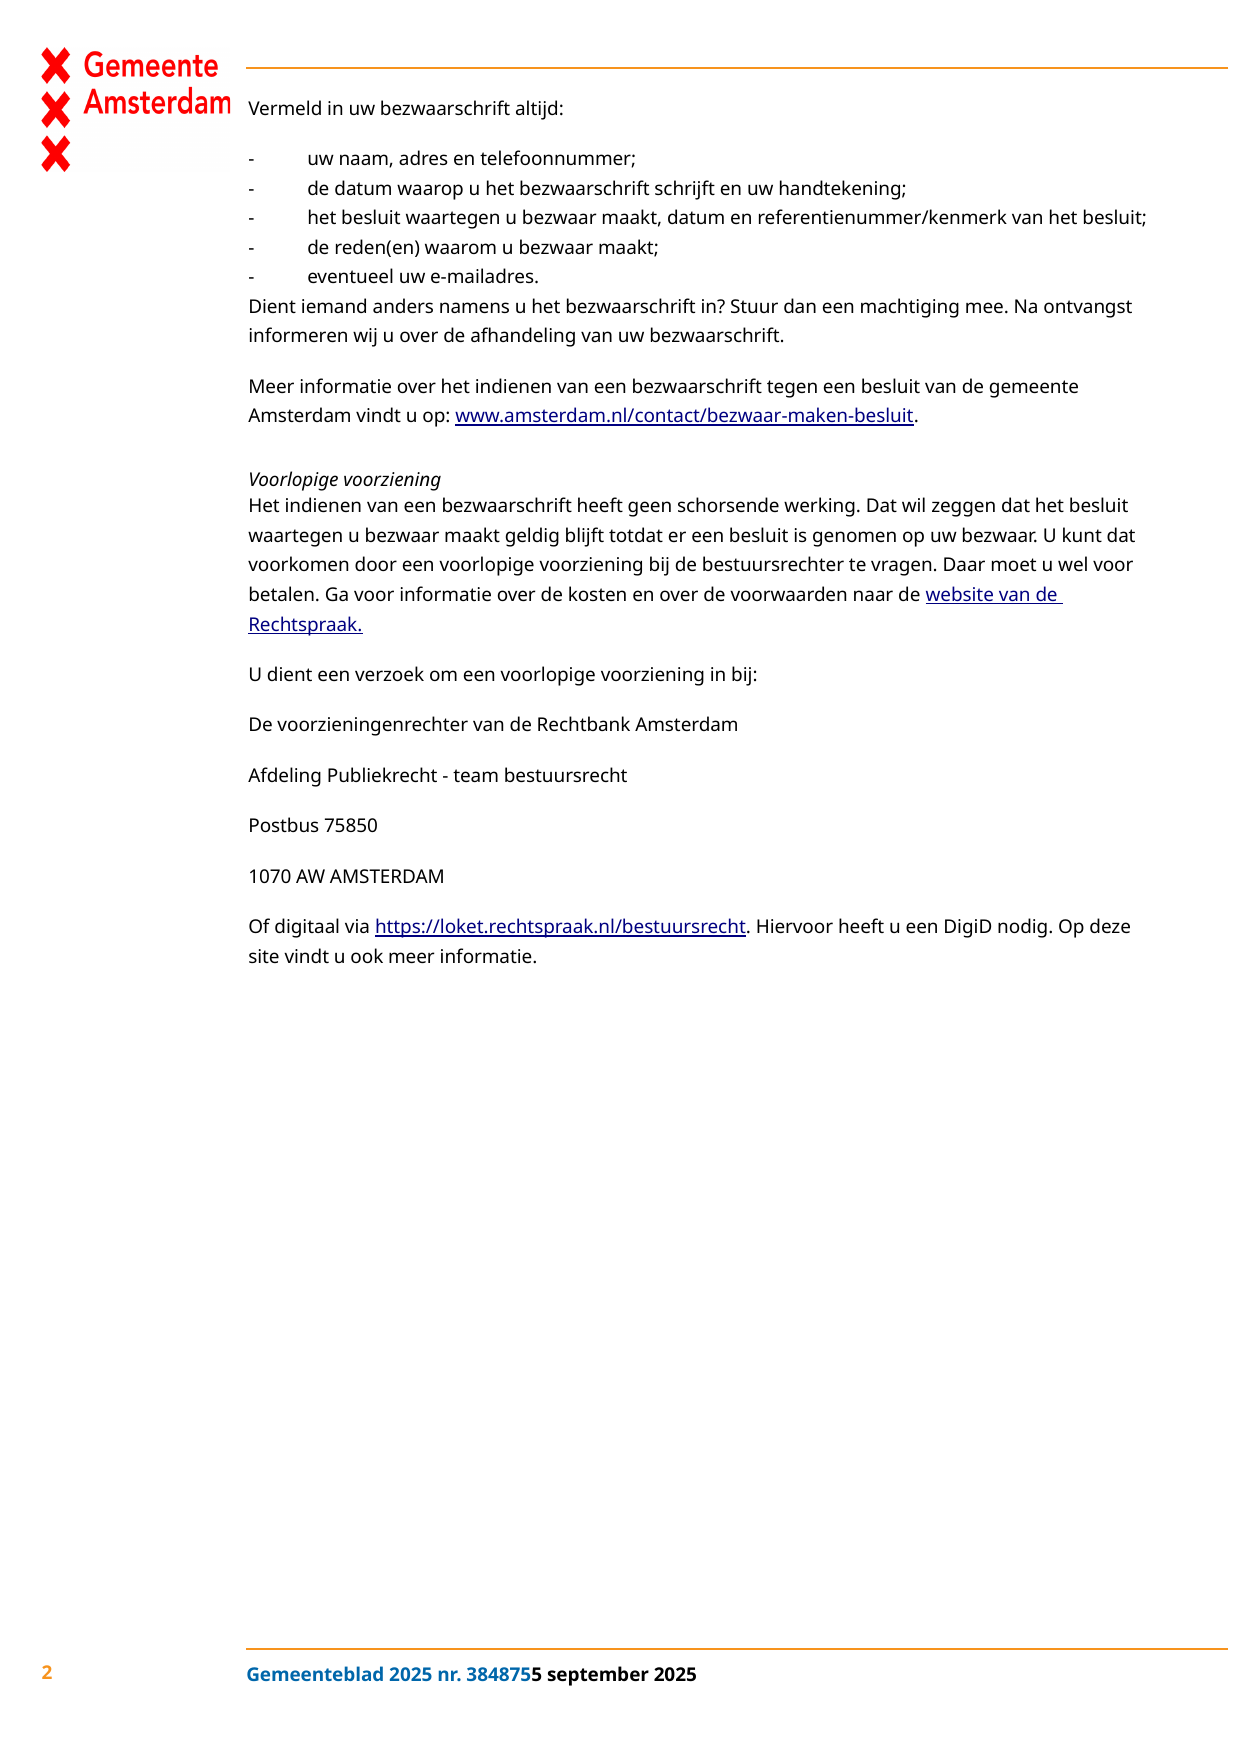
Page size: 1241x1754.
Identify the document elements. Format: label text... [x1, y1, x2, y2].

list uw naam, adres en telefoonnummer; [248, 145, 1152, 171]
text Het indienen van een bezwaarschrift heeft geen schorsende werking. Dat wil zeggen dat het besluit waartegen u bezwaar maakt geldig blijft totdat er een besluit is genomen op uw bezwaar. U kunt dat voorkomen door een voorlopige voorziening bij de bestuursrechter te vragen. Daar moet u wel voor betalen. Ga voor informatie over de kosten en over de voorwaarden naar de website van de Rechtspraak. [248, 492, 1152, 636]
list het besluit waartegen u bezwaar maakt, datum en referentienummer/kenmerk van het besluit; [248, 204, 1152, 230]
list de datum waarop u het bezwaarschrift schrijft en uw handtekening; [248, 175, 1152, 201]
text U dient een verzoek om een voorlopige voorziening in bij: [248, 661, 1152, 687]
text Meer informatie over het indienen van een bezwaarschrift tegen een besluit van de gemeente Amsterdam vindt u op: www.amsterdam.nl/contact/bezwaar-maken-besluit. [248, 373, 1152, 428]
list de reden(en) waarom u bezwaar maakt; [248, 234, 1152, 260]
text Vermeld in uw bezwaarschrift altijd: [248, 95, 1152, 121]
text Voorlopige voorziening [248, 467, 1152, 492]
picture [41, 47, 231, 172]
text Postbus 75850 [248, 812, 1152, 838]
list eventueel uw e-mailadres. [248, 263, 1152, 289]
text Of digitaal via https://loket.rechtspraak.nl/bestuursrecht. Hiervoor heeft u een DigiD nodig. Op deze site vindt u ook meer informatie. [248, 913, 1152, 968]
text De voorzieningenrechter van de Rechtbank Amsterdam [248, 712, 1152, 737]
text 1070 AW AMSTERDAM [248, 863, 1152, 888]
text Afdeling Publiekrecht - team bestuursrecht [248, 762, 1152, 788]
text Dient iemand anders namens u het bezwaarschrift in? Stuur dan een machtiging mee. Na ontvangst informeren wij u over de afhandeling van uw bezwaarschrift. [248, 293, 1152, 348]
